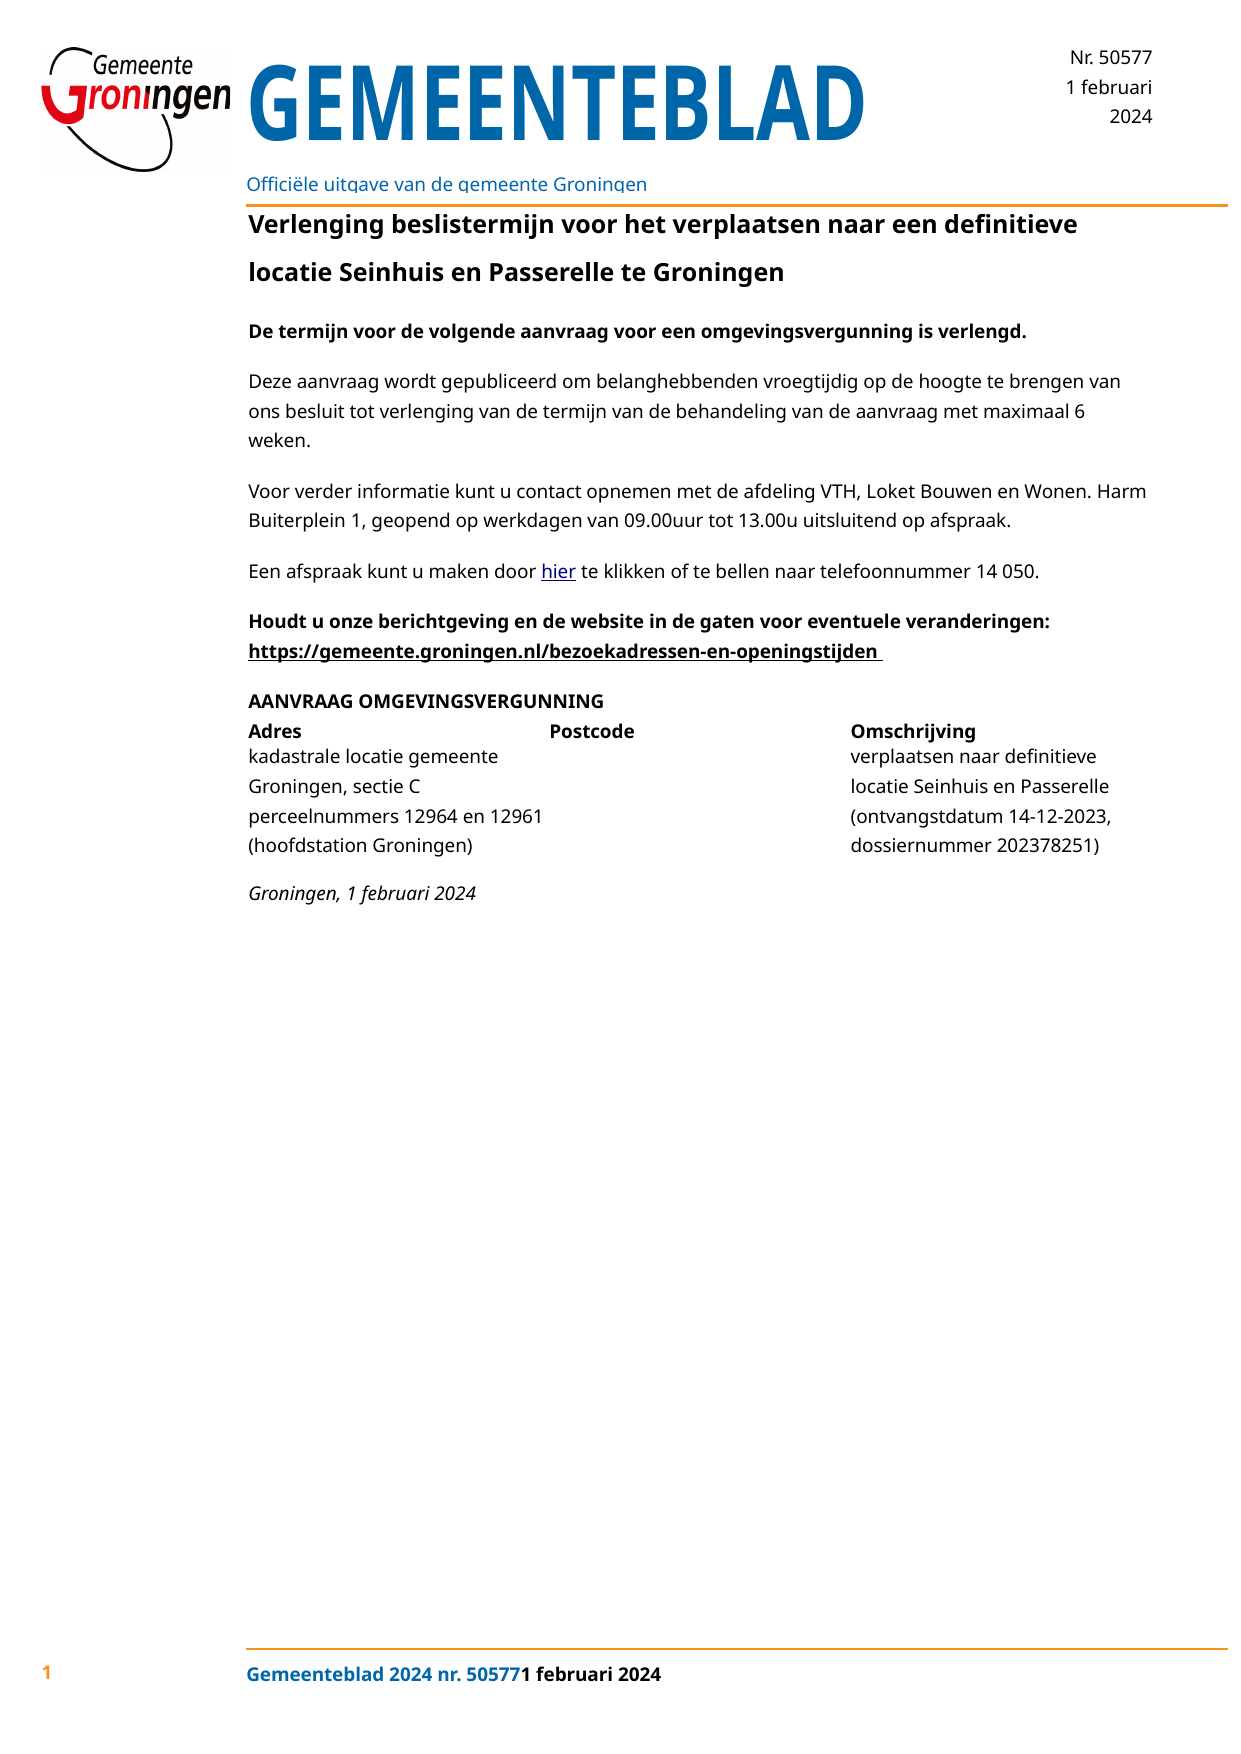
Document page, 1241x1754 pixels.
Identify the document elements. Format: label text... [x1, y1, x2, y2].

text Een afspraak kunt u maken door hier te klikken of te bellen naar telefoonnummer 14 050. [248, 558, 1152, 584]
table_header Adres [248, 718, 549, 744]
table_cell verplaatsen naar definitieve locatie Seinhuis en Passerelle (ontvangstdatum 14-12-2023, dossiernummer 202378251) [850, 744, 1152, 858]
text Voor verder informatie kunt u contact opnemen met de afdeling VTH, Loket Bouwen en Wonen. Harm Buiterplein 1, geopend op werkdagen van 09.00uur tot 13.00u uitsluitend op afspraak. [248, 478, 1152, 533]
table_header Postcode [549, 718, 850, 744]
text AANVRAAG OMGEVINGSVERGUNNING [248, 688, 1152, 714]
text Houdt u onze berichtgeving en de website in de gaten voor eventuele veranderingen: https://gemeente.groningen.nl/bezoekadressen-en-openingstijden [248, 608, 1152, 664]
table_cell [549, 744, 850, 858]
text Deze aanvraag wordt gepubliceerd om belanghebbenden vroegtijdig op de hoogte te brengen van ons besluit tot verlenging van de termijn van de behandeling van de aanvraag met maximaal 6 weken. [248, 368, 1152, 453]
table_cell kadastrale locatie gemeente Groningen, sectie C perceelnummers 12964 en 12961 (hoofdstation Groningen) [248, 744, 549, 858]
text Verlenging beslistermijn voor het verplaatsen naar een definitieve locatie Seinhuis en Passerelle te Groningen [248, 207, 1152, 288]
text Groningen, 1 februari 2024 [248, 880, 1152, 905]
text De termijn voor de volgende aanvraag voor een omgevingsvergunning is verlengd. [248, 318, 1152, 344]
table_header Omschrijving [850, 718, 1152, 744]
picture [41, 47, 231, 172]
